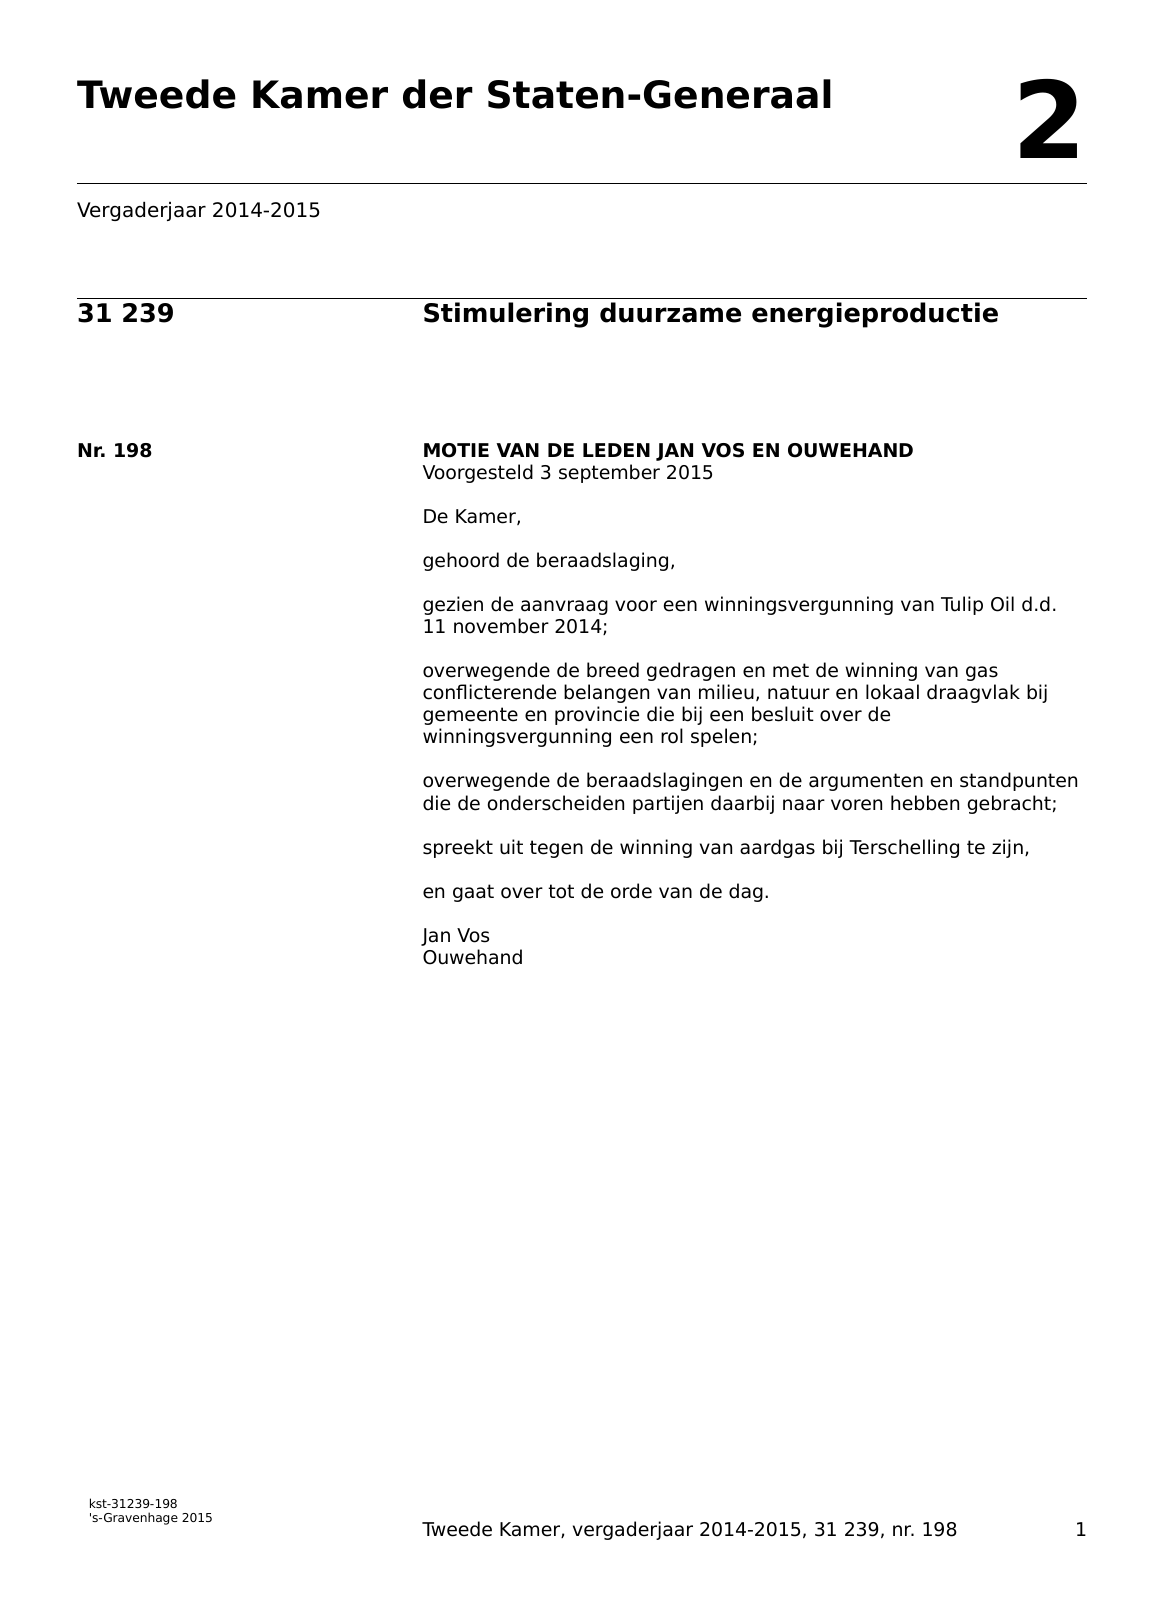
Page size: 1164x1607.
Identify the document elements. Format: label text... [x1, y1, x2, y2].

text overwegende de beraadslagingen en de argumenten en standpunten die de onderscheiden partijen daarbij naar voren hebben gebracht; [422, 770, 1087, 814]
text Jan Vos [422, 925, 1087, 947]
text en gaat over tot de orde van de dag. [422, 881, 1087, 903]
text Ouwehand [422, 947, 1087, 969]
text De Kamer, [422, 506, 1087, 528]
table_header 2 [886, 59, 1087, 183]
table_header Tweede Kamer der Staten-Generaal [77, 59, 886, 183]
text spreekt uit tegen de winning van aardgas bij Terschelling te zijn, [422, 837, 1087, 858]
text overwegende de breed gedragen en met de winning van gas conflicterende belangen van milieu, natuur en lokaal draagvlak bij gemeente en provincie die bij een besluit over de winningsvergunning een rol spelen; [422, 660, 1087, 748]
text gehoord de beraadslaging, [422, 550, 1087, 572]
text kst-31239-198 [88, 1497, 323, 1511]
subtitle 31 239 Stimulering duurzame energieproductie [77, 299, 1087, 329]
text Voorgesteld 3 september 2015 [422, 462, 1087, 484]
table_cell Vergaderjaar 2014-2015 [77, 184, 1087, 298]
subtitle Nr. 198 MOTIE VAN DE LEDEN JAN VOS EN OUWEHAND [77, 440, 1087, 462]
text 's-Gravenhage 2015 [88, 1511, 323, 1525]
text gezien de aanvraag voor een winningsvergunning van Tulip Oil d.d. 11 november 2014; [422, 594, 1087, 638]
